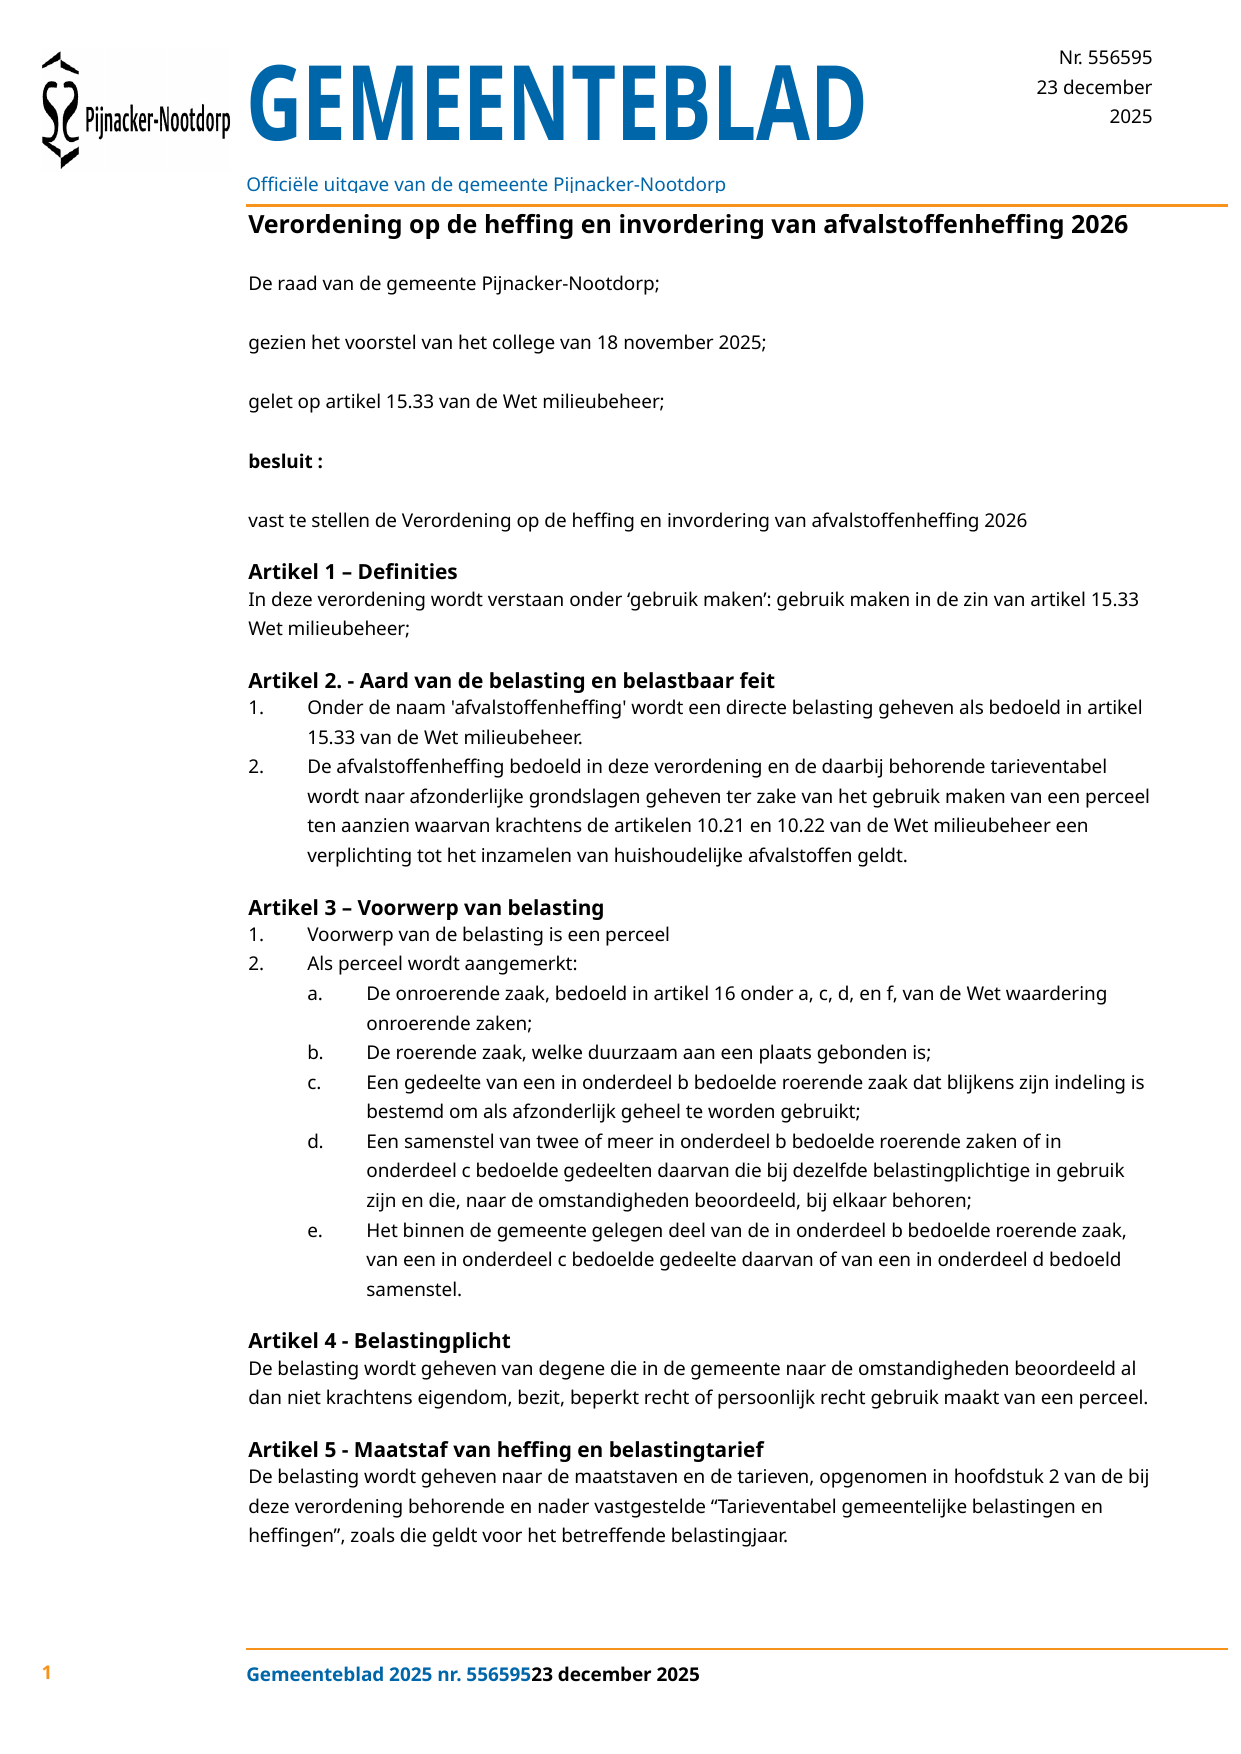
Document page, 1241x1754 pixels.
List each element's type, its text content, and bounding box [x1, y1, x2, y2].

text In deze verordening wordt verstaan onder ‘gebruik maken’: gebruik maken in de zin van artikel 15.33 Wet milieubeheer; [248, 586, 1152, 641]
text Artikel 4 - Belastingplicht [248, 1326, 1152, 1355]
text besluit : [248, 448, 1152, 473]
list Als perceel wordt aangemerkt: [248, 951, 1152, 976]
text Artikel 3 – Voorwerp van belasting [248, 893, 1152, 921]
list Het binnen de gemeente gelegen deel van de in onderdeel b bedoelde roerende zaak, van een in onderdeel c bedoelde gedeelte daarvan of van een in onderdeel d bedoeld samenstel. [307, 1217, 1152, 1302]
list De onroerende zaak, bedoeld in artikel 16 onder a, c, d, en f, van de Wet waardering onroerende zaken; [307, 980, 1152, 1036]
text Artikel 2. - Aard van de belasting en belastbaar feit [248, 666, 1152, 694]
picture [41, 47, 231, 172]
text De raad van de gemeente Pijnacker-Nootdorp; [248, 270, 1152, 296]
list De roerende zaak, welke duurzaam aan een plaats gebonden is; [307, 1039, 1152, 1065]
list De afvalstoffenheffing bedoeld in deze verordening en de daarbij behorende tarieventabel wordt naar afzonderlijke grondslagen geheven ter zake van het gebruik maken van een perceel ten aanzien waarvan krachtens de artikelen 10.21 en 10.22 van de Wet milieubeheer een verplichting tot het inzamelen van huishoudelijke afvalstoffen geldt. [248, 753, 1152, 868]
list Een gedeelte van een in onderdeel b bedoelde roerende zaak dat blijkens zijn indeling is bestemd om als afzonderlijk geheel te worden gebruikt; [307, 1069, 1152, 1124]
text Verordening op de heffing en invordering van afvalstoffenheffing 2026 [248, 207, 1152, 241]
text gelet op artikel 15.33 van de Wet milieubeheer; [248, 389, 1152, 414]
list Voorwerp van de belasting is een perceel [248, 921, 1152, 947]
text De belasting wordt geheven van degene die in de gemeente naar de omstandigheden beoordeeld al dan niet krachtens eigendom, bezit, beperkt recht of persoonlijk recht gebruik maakt van een perceel. [248, 1355, 1152, 1410]
text Artikel 5 - Maatstaf van heffing en belastingtarief [248, 1435, 1152, 1463]
list Onder de naam 'afvalstoffenheffing' wordt een directe belasting geheven als bedoeld in artikel 15.33 van de Wet milieubeheer. [248, 694, 1152, 749]
list Een samenstel van twee of meer in onderdeel b bedoelde roerende zaken of in onderdeel c bedoelde gedeelten daarvan die bij dezelfde belastingplichtige in gebruik zijn en die, naar de omstandigheden beoordeeld, bij elkaar behoren; [307, 1128, 1152, 1213]
text gezien het voorstel van het college van 18 november 2025; [248, 329, 1152, 355]
text Artikel 1 – Definities [248, 557, 1152, 586]
text De belasting wordt geheven naar de maatstaven en de tarieven, opgenomen in hoofdstuk 2 van de bij deze verordening behorende en nader vastgestelde “Tarieventabel gemeentelijke belastingen en heffingen”, zoals die geldt voor het betreffende belastingjaar. [248, 1463, 1152, 1548]
text vast te stellen de Verordening op de heffing en invordering van afvalstoffenheffing 2026 [248, 507, 1152, 533]
